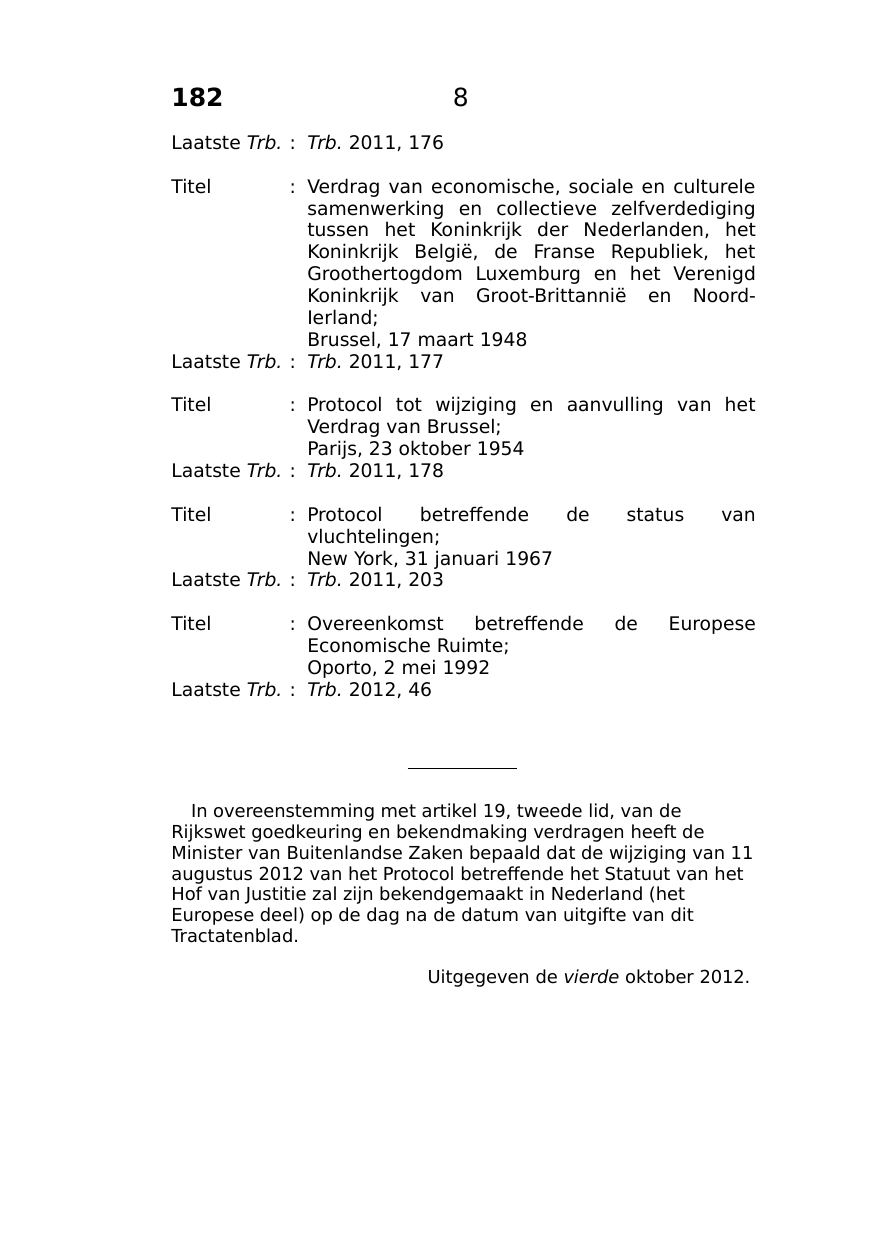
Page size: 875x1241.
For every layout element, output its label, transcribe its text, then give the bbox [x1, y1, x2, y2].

table_cell Titel [171, 394, 289, 460]
table_cell Laatste Trb. [171, 679, 289, 701]
table_cell : [289, 460, 307, 482]
table_cell Laatste Trb. [171, 351, 289, 372]
table_cell Trb. 2011, 177 [307, 351, 756, 372]
table_cell [307, 482, 756, 504]
table_cell : [289, 613, 307, 679]
table_cell [289, 591, 307, 613]
table_cell Trb. 2011, 203 [307, 569, 756, 591]
table_cell Laatste Trb. [171, 460, 289, 482]
table_cell [171, 482, 289, 504]
table_cell [289, 482, 307, 504]
table_cell [171, 154, 289, 176]
table_cell : [289, 679, 307, 701]
table_cell Protocol tot wijziging en aanvulling van het Verdrag van Brussel; Parijs, 23 oktober 1954 [307, 394, 756, 460]
table_cell Overeenkomst betreffende de Europese Economische Ruimte; Oporto, 2 mei 1992 [307, 613, 756, 679]
table_cell [289, 373, 307, 394]
table_cell : [289, 569, 307, 591]
table_cell Titel [171, 176, 289, 351]
table_cell Titel [171, 613, 289, 679]
table_cell : [289, 394, 307, 460]
table_cell Laatste Trb. [171, 132, 289, 154]
table_cell : [289, 176, 307, 351]
table_cell [307, 373, 756, 394]
table_cell Titel [171, 504, 289, 569]
table_cell [171, 373, 289, 394]
table_cell Laatste Trb. [171, 569, 289, 591]
table_cell : [289, 504, 307, 569]
table_cell Trb. 2012, 46 [307, 679, 756, 701]
table_cell [289, 154, 307, 176]
text Uitgegeven de vierde oktober 2012. [171, 966, 756, 987]
table_cell Trb. 2011, 178 [307, 460, 756, 482]
table_cell : [289, 351, 307, 372]
table_cell [307, 591, 756, 613]
table_cell Protocol betreffende de status van vluchtelingen; New York, 31 januari 1967 [307, 504, 756, 569]
table_cell Verdrag van economische, sociale en culturele samenwerking en collectieve zelfverdediging tussen het Koninkrijk der Nederlanden, het Koninkrijk België, de Franse Republiek, het Groothertogdom Luxemburg en het Verenigd Koninkrijk van Groot-Brittannië en Noord-Ierland; Brussel, 17 maart 1948 [307, 176, 756, 351]
table_cell [307, 154, 756, 176]
table_cell [171, 591, 289, 613]
table_cell : [289, 132, 307, 154]
table_cell Trb. 2011, 176 [307, 132, 756, 154]
text In overeenstemming met artikel 19, tweede lid, van de Rijkswet goedkeuring en bekendmaking verdragen heeft de Minister van Buitenlandse Zaken bepaald dat de wijziging van 11 augustus 2012 van het Protocol betreffende het Statuut van het Hof van Justitie zal zijn bekendgemaakt in Nederland (het Europese deel) op de dag na de datum van uitgifte van dit Tractatenblad. [171, 801, 756, 946]
